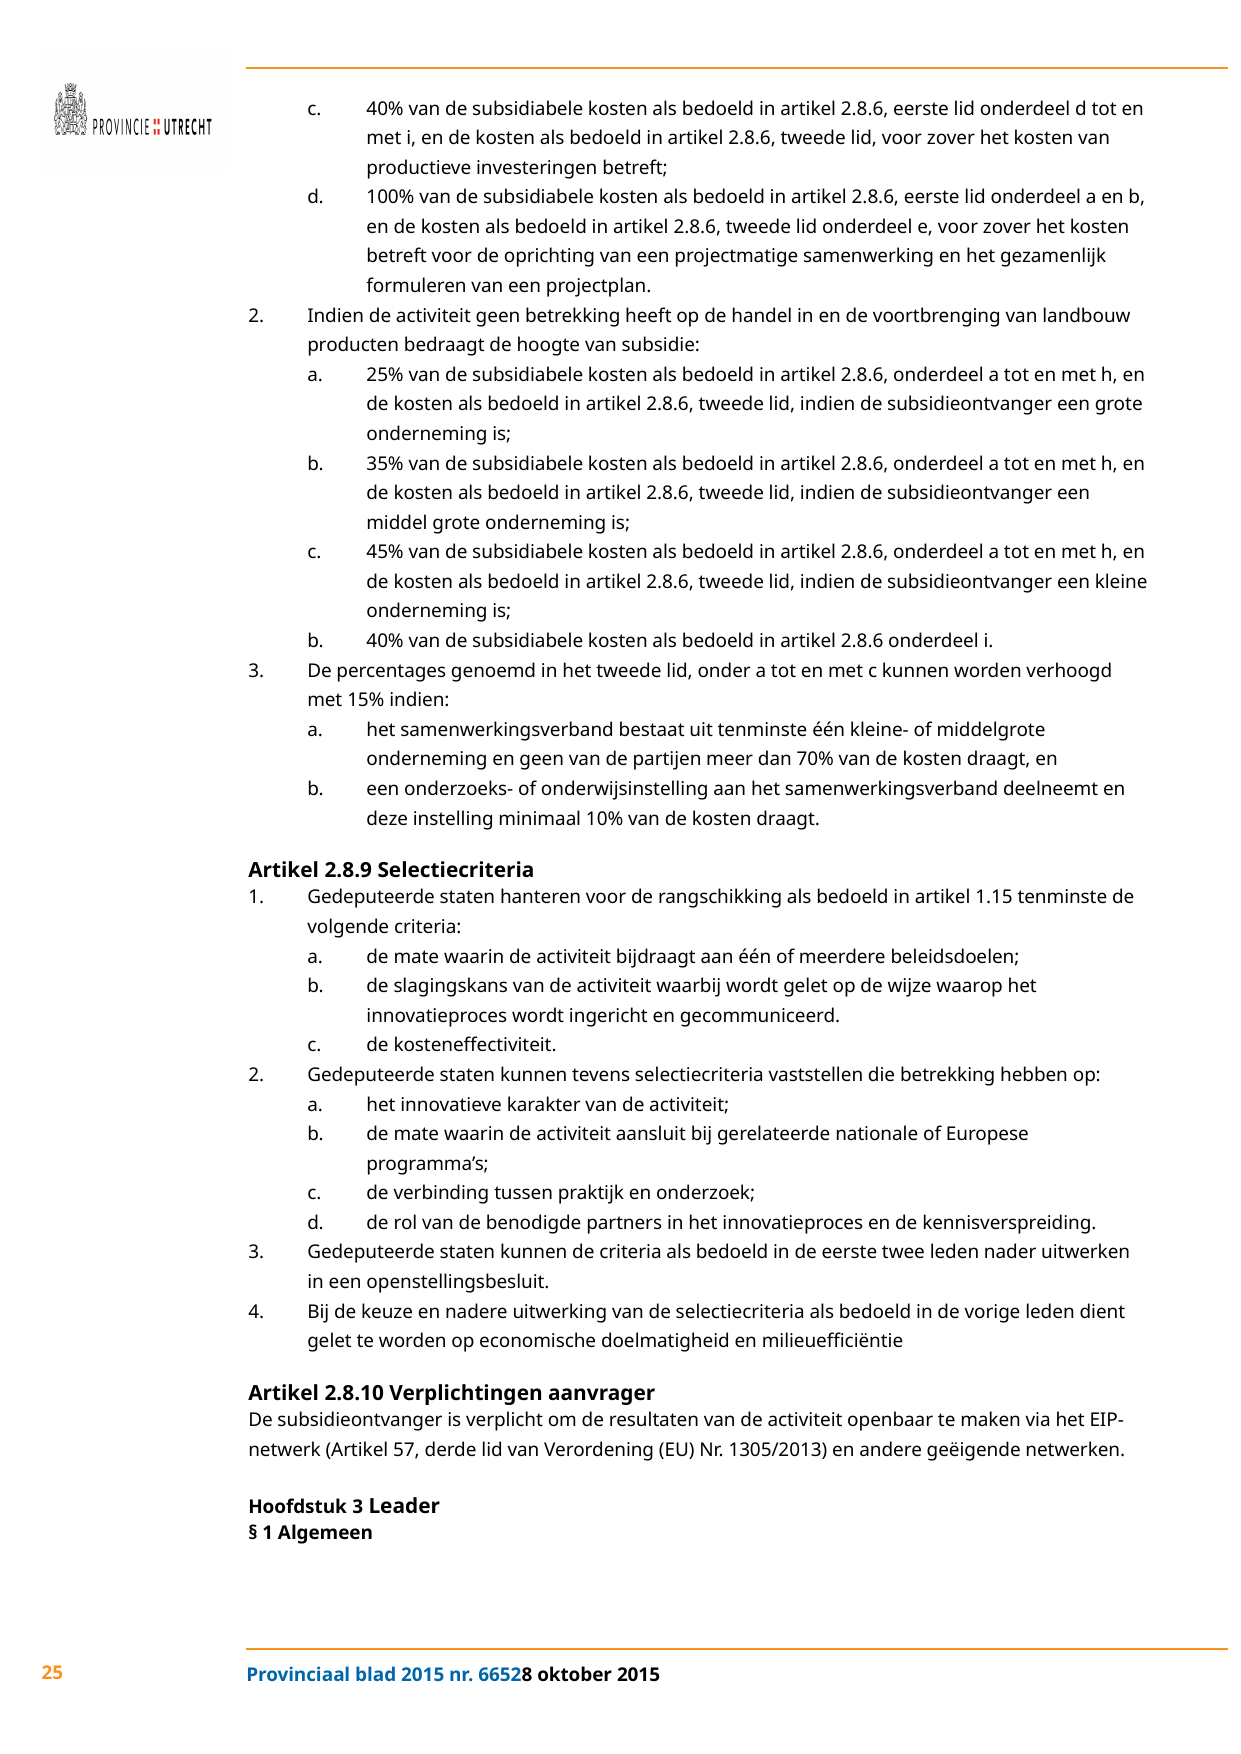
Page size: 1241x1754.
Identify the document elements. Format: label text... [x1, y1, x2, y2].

list de kosteneffectiviteit. [307, 1032, 1152, 1057]
text Artikel 2.8.9 Selectiecriteria [248, 855, 1152, 884]
list 25% van de subsidiabele kosten als bedoeld in artikel 2.8.6, onderdeel a tot en met h, en de kosten als bedoeld in artikel 2.8.6, tweede lid, indien de subsidieontvanger een grote onderneming is; [307, 361, 1152, 446]
list de slagingskans van de activiteit waarbij wordt gelet op de wijze waarop het innovatieproces wordt ingericht en gecommuniceerd. [307, 972, 1152, 1028]
list Gedeputeerde staten hanteren voor de rangschikking als bedoeld in artikel 1.15 tenminste de volgende criteria: [248, 884, 1152, 939]
list Gedeputeerde staten kunnen de criteria als bedoeld in de eerste twee leden nader uitwerken in een openstellingsbesluit. [248, 1239, 1152, 1294]
list 100% van de subsidiabele kosten als bedoeld in artikel 2.8.6, eerste lid onderdeel a en b, en de kosten als bedoeld in artikel 2.8.6, tweede lid onderdeel e, voor zover het kosten betreft voor de oprichting van een projectmatige samenwerking en het gezamenlijk formuleren van een projectplan. [307, 183, 1152, 298]
list de mate waarin de activiteit aansluit bij gerelateerde nationale of Europese programma’s; [307, 1120, 1152, 1176]
text De subsidieontvanger is verplicht om de resultaten van de activiteit openbaar te maken via het EIP-netwerk (Artikel 57, derde lid van Verordening (EU) Nr. 1305/2013) en andere geëigende netwerken. [248, 1406, 1152, 1462]
text § 1 Algemeen [248, 1519, 1152, 1545]
list de verbinding tussen praktijk en onderzoek; [307, 1179, 1152, 1205]
text Hoofdstuk 3 Leader [248, 1491, 1152, 1519]
list een onderzoeks- of onderwijsinstelling aan het samenwerkingsverband deelneemt en deze instelling minimaal 10% van de kosten draagt. [307, 775, 1152, 831]
list Gedeputeerde staten kunnen tevens selectiecriteria vaststellen die betrekking hebben op: [248, 1061, 1152, 1087]
list het innovatieve karakter van de activiteit; [307, 1091, 1152, 1116]
list de mate waarin de activiteit bijdraagt aan één of meerdere beleidsdoelen; [307, 943, 1152, 968]
list de rol van de benodigde partners in het innovatieproces en de kennisverspreiding. [307, 1209, 1152, 1235]
text Artikel 2.8.10 Verplichtingen aanvrager [248, 1378, 1152, 1406]
list Indien de activiteit geen betrekking heeft op de handel in en de voortbrenging van landbouw producten bedraagt de hoogte van subsidie: [248, 302, 1152, 357]
list 45% van de subsidiabele kosten als bedoeld in artikel 2.8.6, onderdeel a tot en met h, en de kosten als bedoeld in artikel 2.8.6, tweede lid, indien de subsidieontvanger een kleine onderneming is; [307, 538, 1152, 623]
list het samenwerkingsverband bestaat uit tenminste één kleine- of middelgrote onderneming en geen van de partijen meer dan 70% van de kosten draagt, en [307, 716, 1152, 771]
list Bij de keuze en nadere uitwerking van de selectiecriteria als bedoeld in de vorige leden dient gelet te worden op economische doelmatigheid en milieuefficiëntie [248, 1298, 1152, 1353]
list De percentages genoemd in het tweede lid, onder a tot en met c kunnen worden verhoogd met 15% indien: [248, 657, 1152, 712]
list 35% van de subsidiabele kosten als bedoeld in artikel 2.8.6, onderdeel a tot en met h, en de kosten als bedoeld in artikel 2.8.6, tweede lid, indien de subsidieontvanger een middel grote onderneming is; [307, 450, 1152, 535]
picture [41, 47, 231, 172]
list 40% van de subsidiabele kosten als bedoeld in artikel 2.8.6, eerste lid onderdeel d tot en met i, en de kosten als bedoeld in artikel 2.8.6, tweede lid, voor zover het kosten van productieve investeringen betreft; [307, 95, 1152, 180]
list 40% van de subsidiabele kosten als bedoeld in artikel 2.8.6 onderdeel i. [307, 627, 1152, 653]
